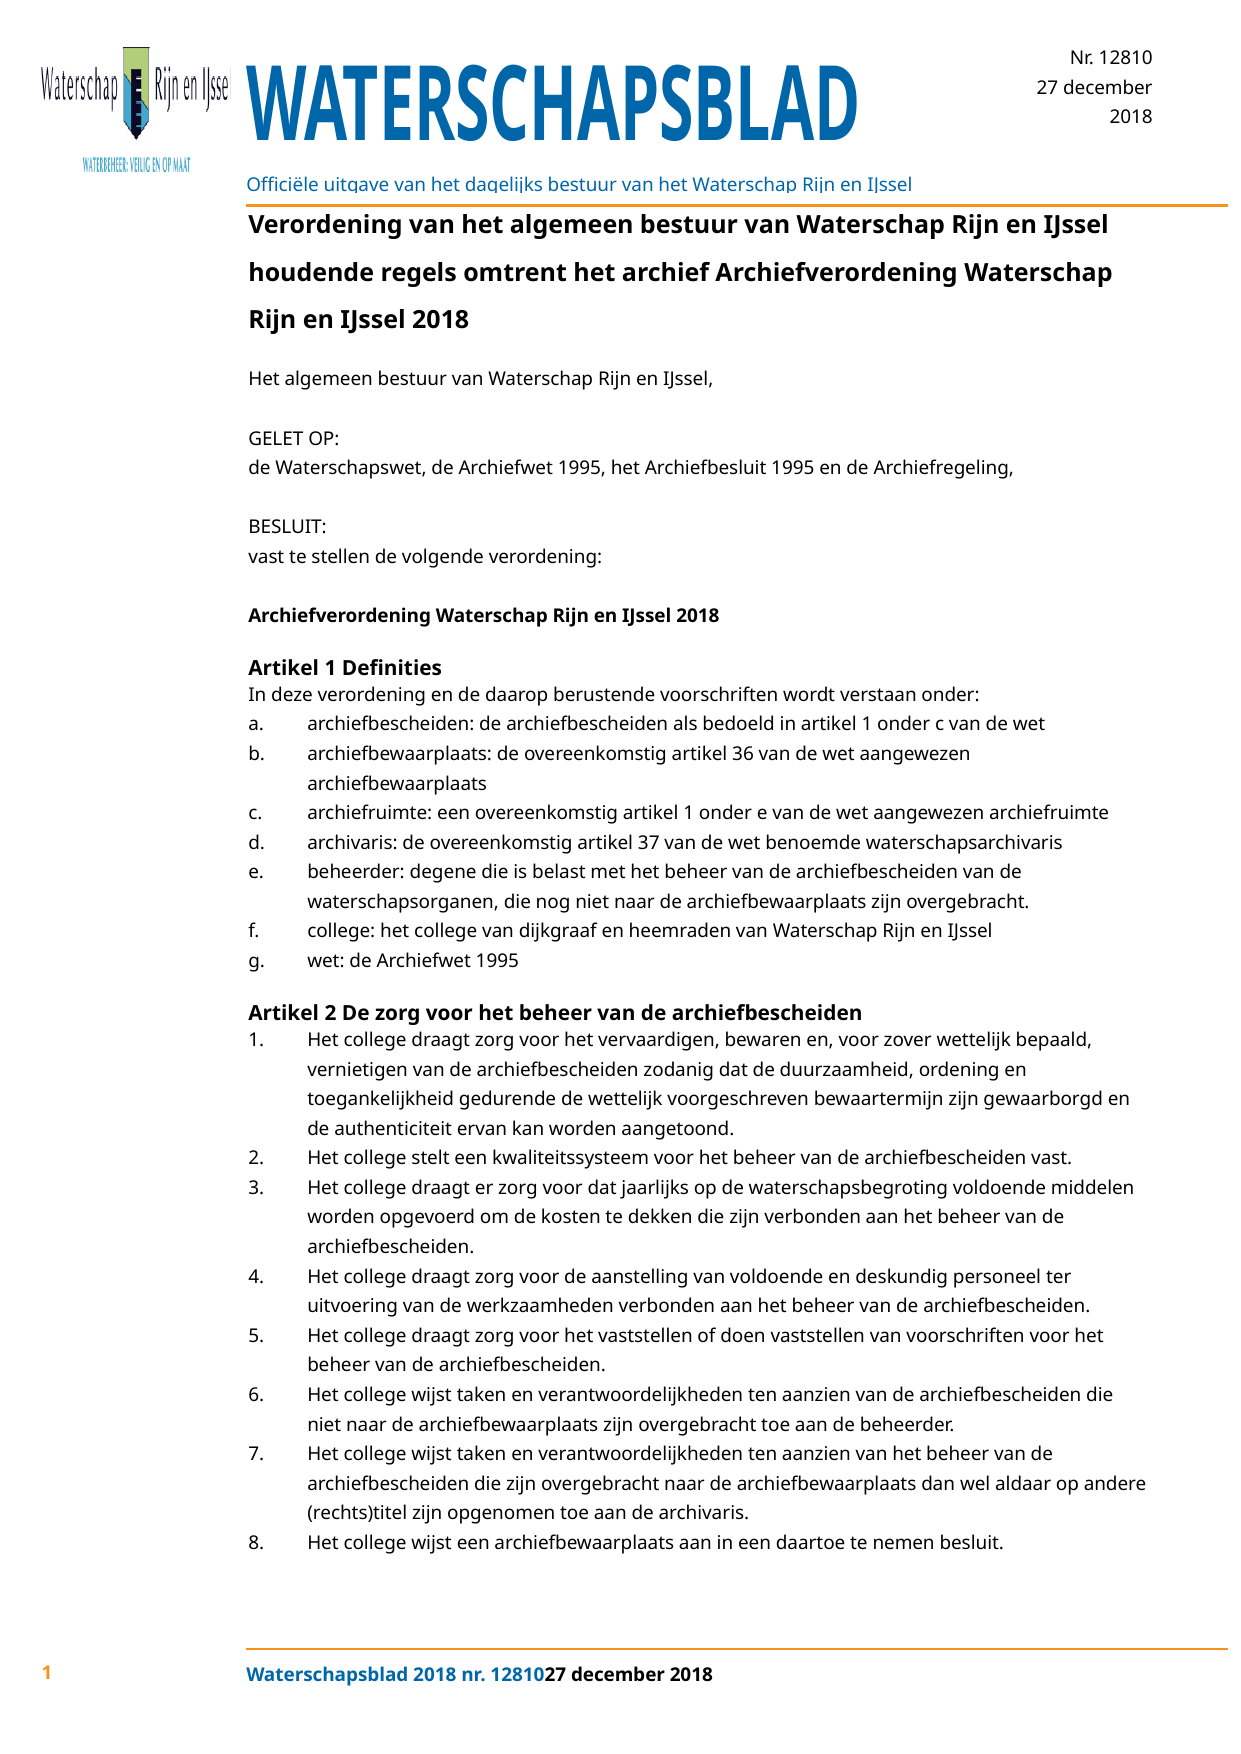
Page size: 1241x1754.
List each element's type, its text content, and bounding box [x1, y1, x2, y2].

text In deze verordening en de daarop berustende voorschriften wordt verstaan onder: [248, 681, 1152, 707]
list wet: de Archiefwet 1995 [248, 947, 1152, 973]
list Het college draagt zorg voor de aanstelling van voldoende en deskundig personeel ter uitvoering van de werkzaamheden verbonden aan het beheer van de archiefbescheiden. [248, 1263, 1152, 1318]
list Het college wijst een archiefbewaarplaats aan in een daartoe te nemen besluit. [248, 1529, 1152, 1555]
list archivaris: de overeenkomstig artikel 37 van de wet benoemde waterschapsarchivaris [248, 829, 1152, 855]
list archiefbescheiden: de archiefbescheiden als bedoeld in artikel 1 onder c van de wet [248, 711, 1152, 736]
text Verordening van het algemeen bestuur van Waterschap Rijn en IJssel houdende regels omtrent het archief Archiefverordening Waterschap Rijn en IJssel 2018 [248, 207, 1152, 336]
text GELET OP: [248, 425, 1152, 450]
list archiefruimte: een overeenkomstig artikel 1 onder e van de wet aangewezen archiefruimte [248, 799, 1152, 825]
picture [41, 47, 231, 172]
text Archiefverordening Waterschap Rijn en IJssel 2018 [248, 602, 1152, 628]
text Artikel 2 De zorg voor het beheer van de archiefbescheiden [248, 998, 1152, 1026]
text de Waterschapswet, de Archiefwet 1995, het Archiefbesluit 1995 en de Archiefregeling, [248, 454, 1152, 480]
list Het college draagt zorg voor het vervaardigen, bewaren en, voor zover wettelijk bepaald, vernietigen van de archiefbescheiden zodanig dat de duurzaamheid, ordening en toegankelijkheid gedurende de wettelijk voorgeschreven bewaartermijn zijn gewaarborgd en de authenticiteit ervan kan worden aangetoond. [248, 1026, 1152, 1141]
list Het college wijst taken en verantwoordelijkheden ten aanzien van het beheer van de archiefbescheiden die zijn overgebracht naar de archiefbewaarplaats dan wel aldaar op andere (rechts)titel zijn opgenomen toe aan de archivaris. [248, 1440, 1152, 1525]
list beheerder: degene die is belast met het beheer van de archiefbescheiden van de waterschapsorganen, die nog niet naar de archiefbewaarplaats zijn overgebracht. [248, 858, 1152, 914]
list Het college wijst taken en verantwoordelijkheden ten aanzien van de archiefbescheiden die niet naar de archiefbewaarplaats zijn overgebracht toe aan de beheerder. [248, 1381, 1152, 1436]
text vast te stellen de volgende verordening: [248, 543, 1152, 569]
list archiefbewaarplaats: de overeenkomstig artikel 36 van de wet aangewezen archiefbewaarplaats [248, 740, 1152, 796]
list college: het college van dijkgraaf en heemraden van Waterschap Rijn en IJssel [248, 918, 1152, 943]
text Artikel 1 Definities [248, 653, 1152, 681]
list Het college stelt een kwaliteitssysteem voor het beheer van de archiefbescheiden vast. [248, 1144, 1152, 1170]
text Het algemeen bestuur van Waterschap Rijn en IJssel, [248, 366, 1152, 391]
text BESLUIT: [248, 513, 1152, 539]
list Het college draagt zorg voor het vaststellen of doen vaststellen van voorschriften voor het beheer van de archiefbescheiden. [248, 1322, 1152, 1377]
list Het college draagt er zorg voor dat jaarlijks op de waterschapsbegroting voldoende middelen worden opgevoerd om de kosten te dekken die zijn verbonden aan het beheer van de archiefbescheiden. [248, 1174, 1152, 1259]
